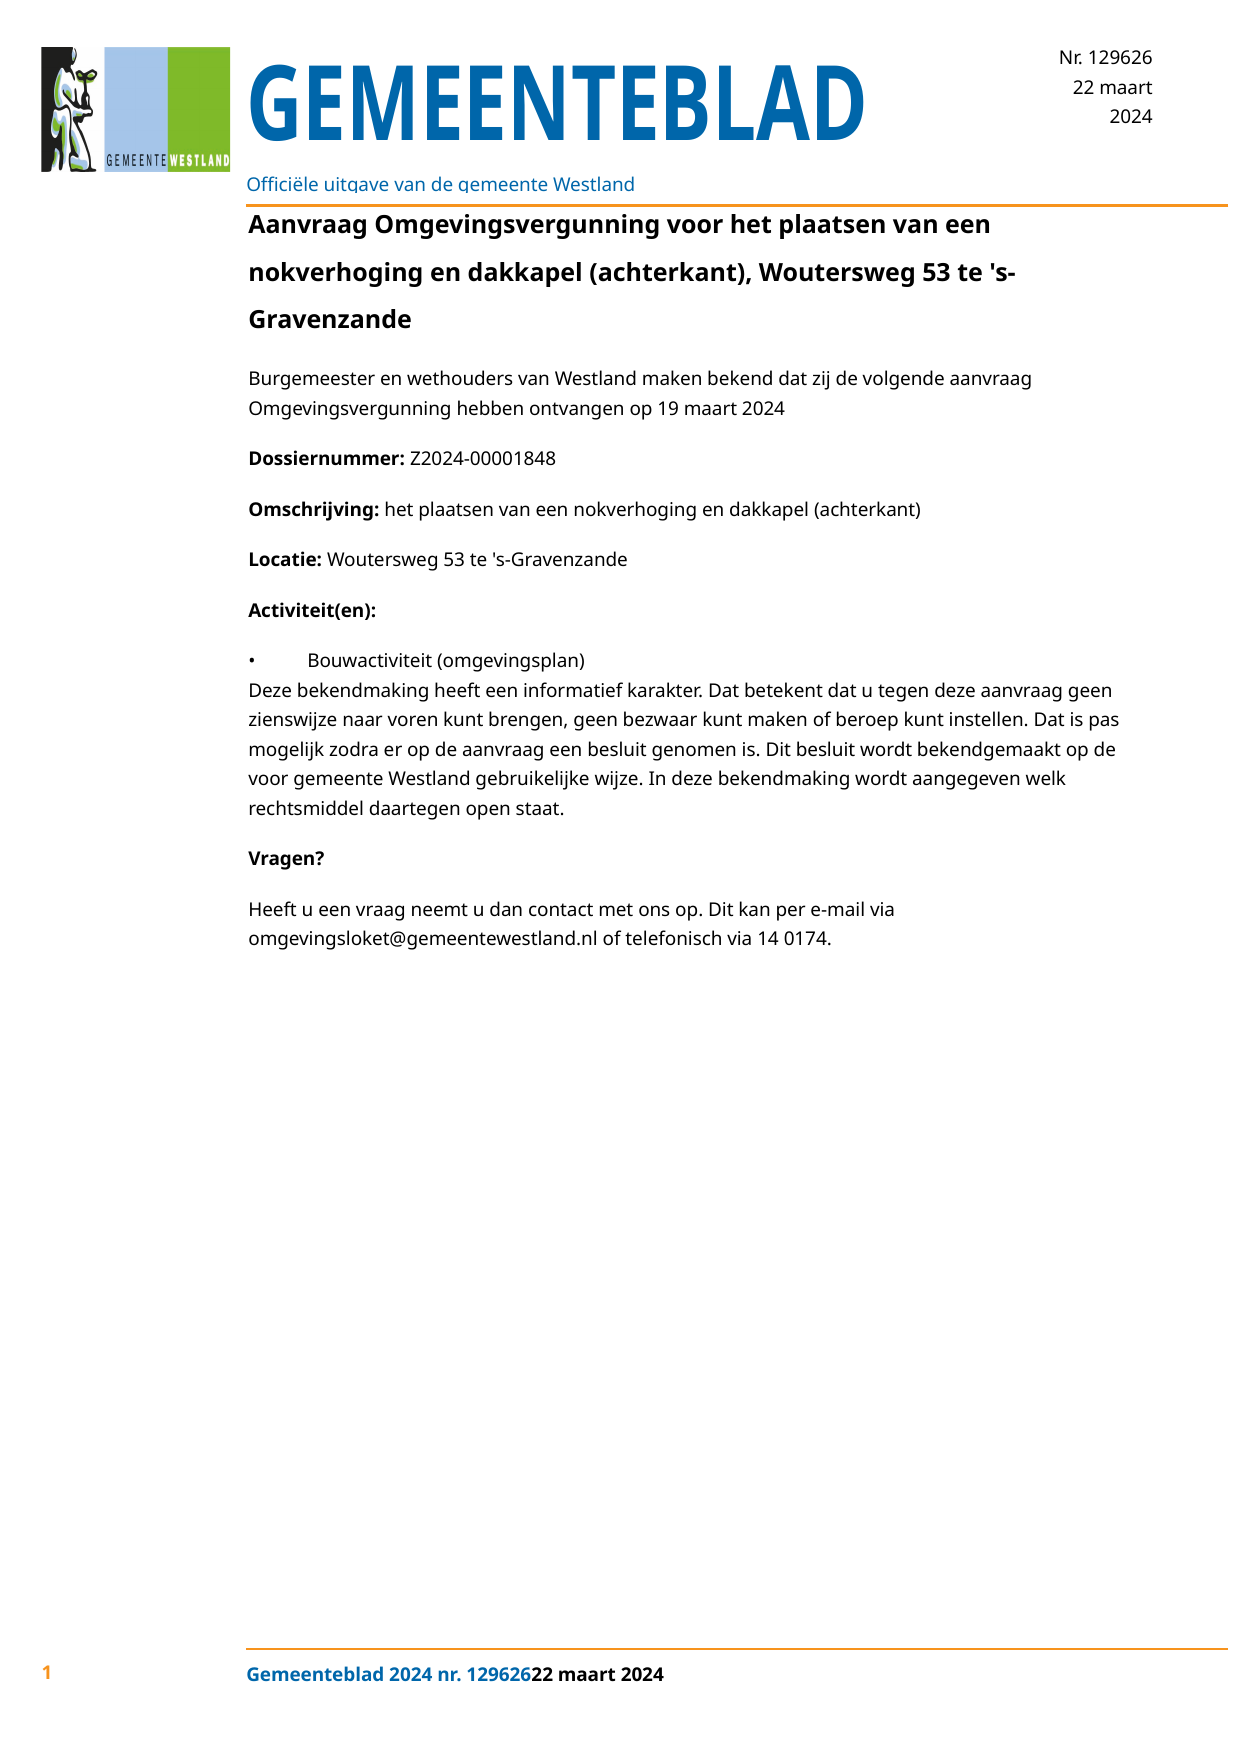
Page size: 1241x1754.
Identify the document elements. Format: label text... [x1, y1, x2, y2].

text Dossiernummer: Z2024-00001848 [248, 446, 1152, 471]
text Heeft u een vraag neemt u dan contact met ons op. Dit kan per e-mail via omgevingsloket@gemeentewestland.nl of telefonisch via 14 0174. [248, 896, 1152, 951]
text Aanvraag Omgevingsvergunning voor het plaatsen van een nokverhoging en dakkapel (achterkant), Woutersweg 53 te 's-Gravenzande [248, 207, 1152, 336]
picture [41, 47, 231, 172]
list Bouwactiviteit (omgevingsplan) [248, 647, 1152, 673]
text Burgemeester en wethouders van Westland maken bekend dat zij de volgende aanvraag Omgevingsvergunning hebben ontvangen op 19 maart 2024 [248, 366, 1152, 421]
text Activiteit(en): [248, 597, 1152, 622]
text Omschrijving: het plaatsen van een nokverhoging en dakkapel (achterkant) [248, 496, 1152, 522]
text Deze bekendmaking heeft een informatief karakter. Dat betekent dat u tegen deze aanvraag geen zienswijze naar voren kunt brengen, geen bezwaar kunt maken of beroep kunt instellen. Dat is pas mogelijk zodra er op de aanvraag een besluit genomen is. Dit besluit wordt bekendgemaakt op de voor gemeente Westland gebruikelijke wijze. In deze bekendmaking wordt aangegeven welk rechtsmiddel daartegen open staat. [248, 677, 1152, 821]
text Locatie: Woutersweg 53 te 's-Gravenzande [248, 546, 1152, 572]
text Vragen? [248, 846, 1152, 871]
